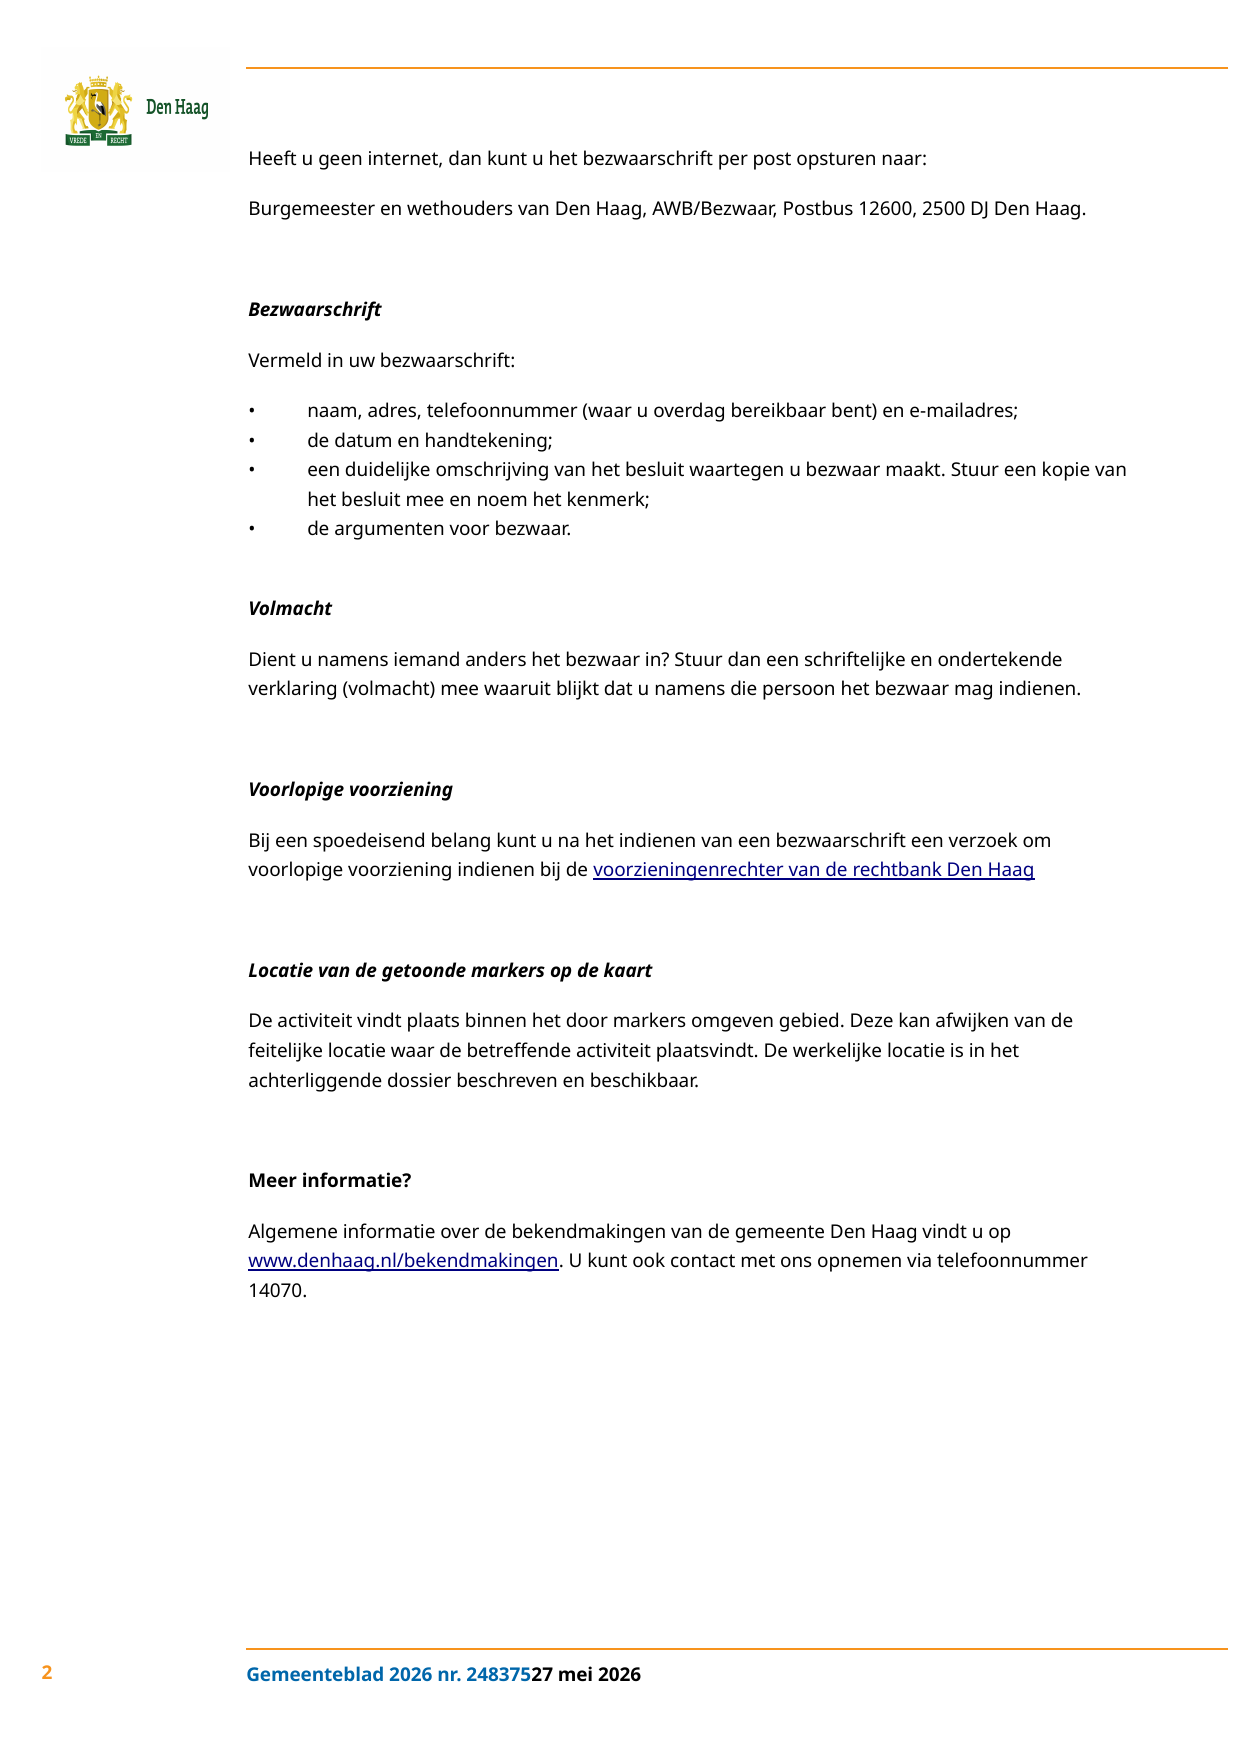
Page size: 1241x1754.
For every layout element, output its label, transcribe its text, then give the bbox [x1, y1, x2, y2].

text Bezwaarschrift [248, 296, 1152, 322]
text Bij een spoedeisend belang kunt u na het indienen van een bezwaarschrift een verzoek om voorlopige voorziening indienen bij de voorzieningenrechter van de rechtbank Den Haag [248, 827, 1152, 882]
text Burgemeester en wethouders van Den Haag, AWB/Bezwaar, Postbus 12600, 2500 DJ Den Haag. [248, 196, 1152, 221]
text Heeft u geen internet, dan kunt u het bezwaarschrift per post opsturen naar: [248, 145, 1152, 171]
text Voorlopige voorziening [248, 776, 1152, 802]
text Dient u namens iemand anders het bezwaar in? Stuur dan een schriftelijke en ondertekende verklaring (volmacht) mee waaruit blijkt dat u namens die persoon het bezwaar mag indienen. [248, 646, 1152, 701]
list de datum en handtekening; [248, 427, 1152, 453]
text Algemene informatie over de bekendmakingen van de gemeente Den Haag vindt u op www.denhaag.nl/bekendmakingen. U kunt ook contact met ons opnemen via telefoonnummer 14070. [248, 1218, 1152, 1303]
text Vermeld in uw bezwaarschrift: [248, 347, 1152, 373]
list een duidelijke omschrijving van het besluit waartegen u bezwaar maakt. Stuur een kopie van het besluit mee en noem het kenmerk; [248, 456, 1152, 512]
list de argumenten voor bezwaar. [248, 516, 1152, 541]
list naam, adres, telefoonnummer (waar u overdag bereikbaar bent) en e-mailadres; [248, 397, 1152, 423]
picture [41, 47, 231, 172]
text Locatie van de getoonde markers op de kaart [248, 957, 1152, 983]
text De activiteit vindt plaats binnen het door markers omgeven gebied. Deze kan afwijken van de feitelijke locatie waar de betreffende activiteit plaatsvindt. De werkelijke locatie is in het achterliggende dossier beschreven en beschikbaar. [248, 1008, 1152, 1093]
text Volmacht [248, 596, 1152, 621]
text Meer informatie? [248, 1168, 1152, 1193]
